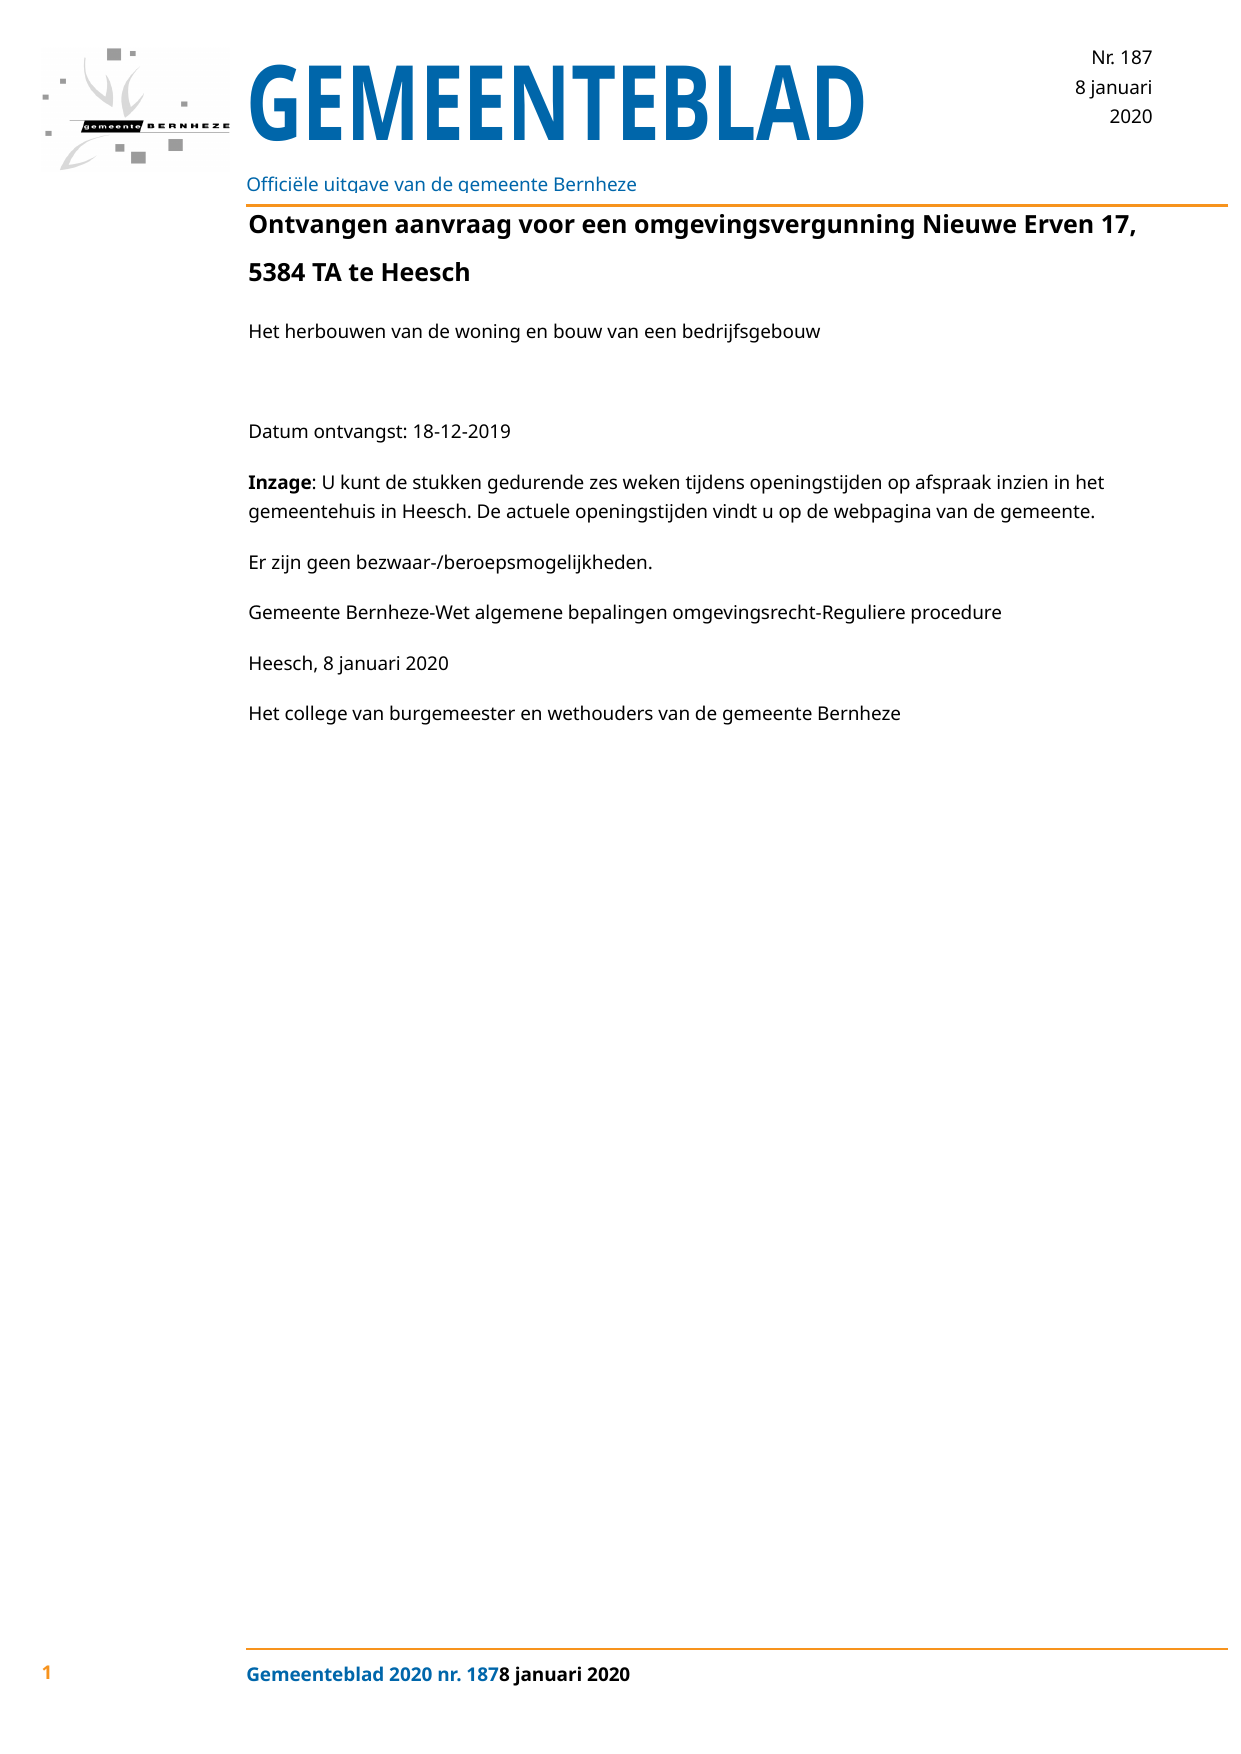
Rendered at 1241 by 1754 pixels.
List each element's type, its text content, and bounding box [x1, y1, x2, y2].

text Gemeente Bernheze-Wet algemene bepalingen omgevingsrecht-Reguliere procedure [248, 599, 1152, 625]
text Inzage: U kunt de stukken gedurende zes weken tijdens openingstijden op afspraak inzien in het gemeentehuis in Heesch. De actuele openingstijden vindt u op de webpagina van de gemeente. [248, 469, 1152, 524]
text Er zijn geen bezwaar-/beroepsmogelijkheden. [248, 549, 1152, 575]
text Ontvangen aanvraag voor een omgevingsvergunning Nieuwe Erven 17, 5384 TA te Heesch [248, 207, 1152, 288]
text Het college van burgemeester en wethouders van de gemeente Bernheze [248, 700, 1152, 726]
text Heesch, 8 januari 2020 [248, 650, 1152, 676]
text Het herbouwen van de woning en bouw van een bedrijfsgebouw [248, 318, 1152, 344]
text Datum ontvangst: 18-12-2019 [248, 419, 1152, 444]
picture [41, 47, 231, 172]
